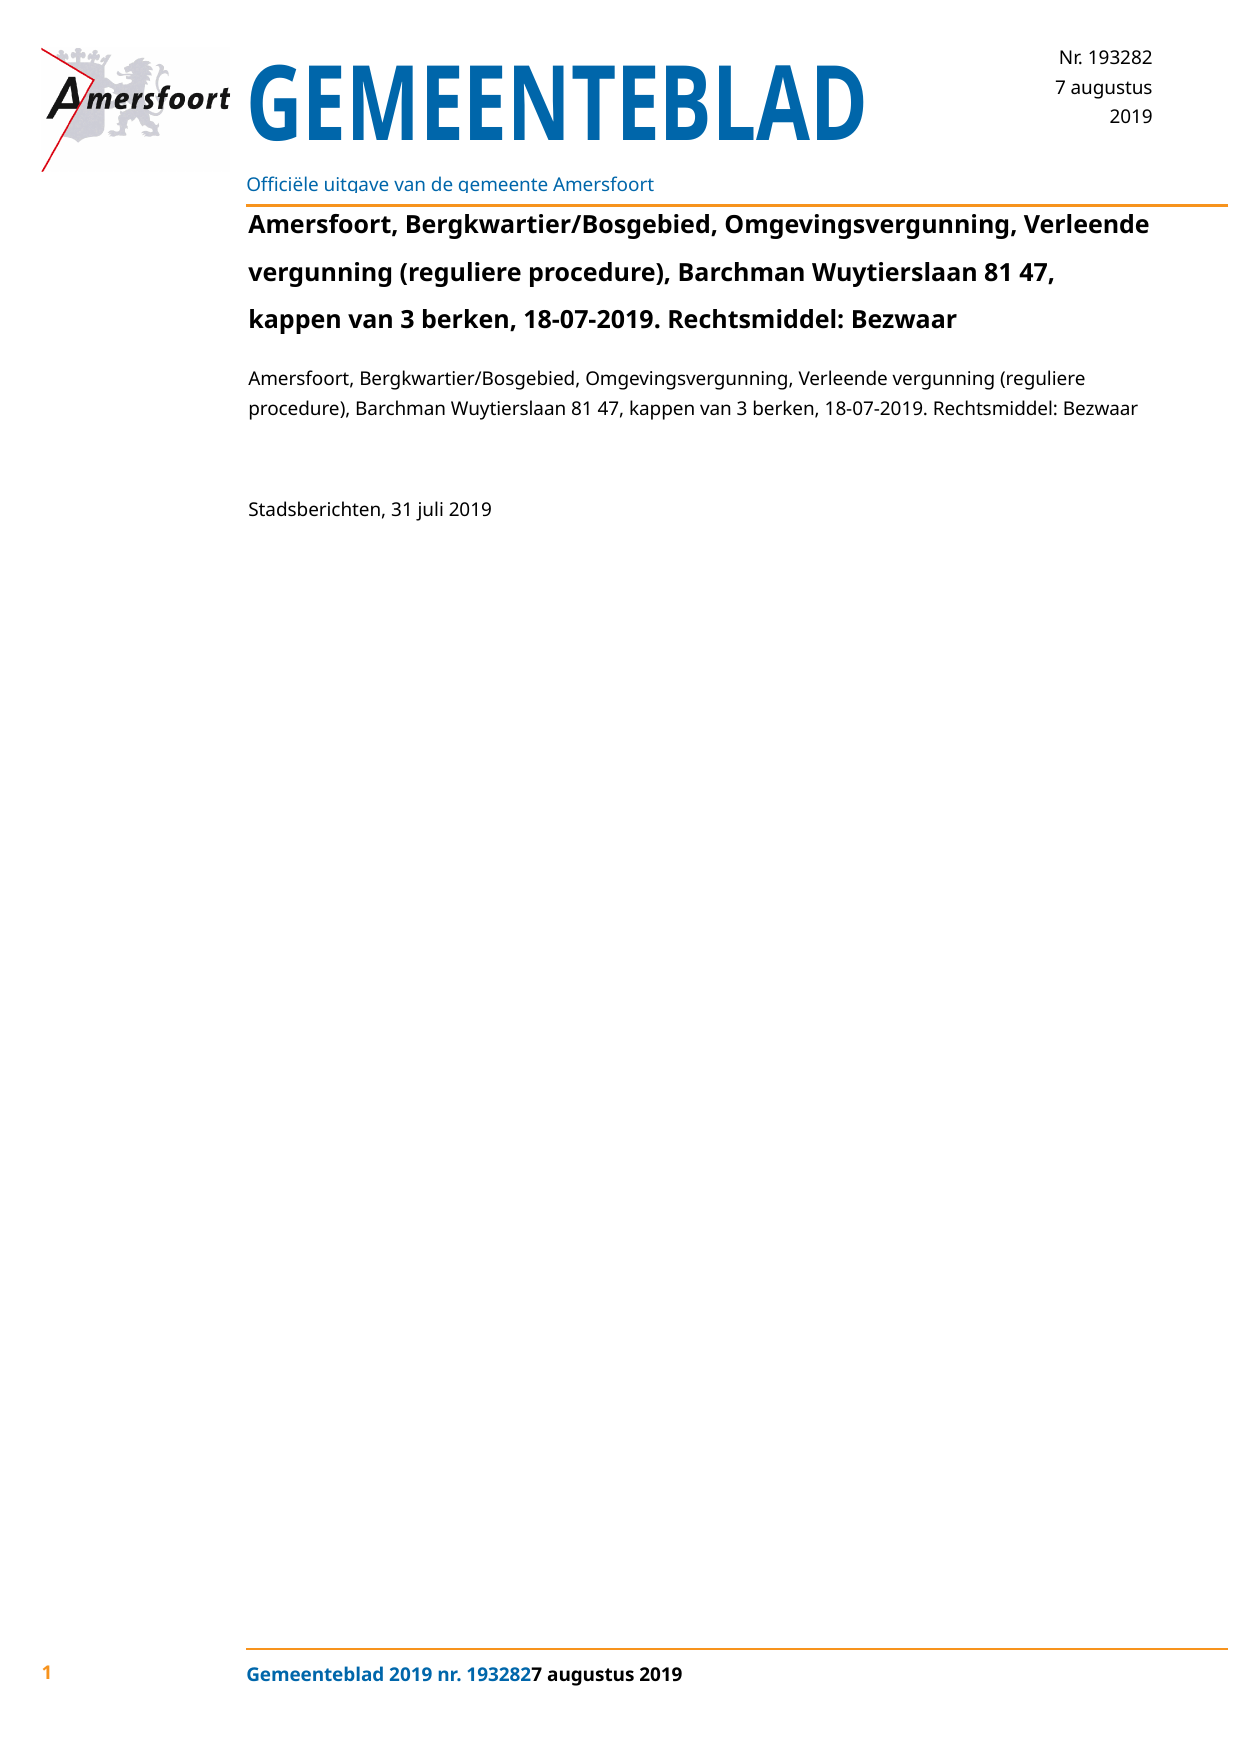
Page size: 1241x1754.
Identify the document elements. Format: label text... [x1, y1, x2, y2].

text Amersfoort, Bergkwartier/Bosgebied, Omgevingsvergunning, Verleende vergunning (reguliere procedure), Barchman Wuytierslaan 81 47, kappen van 3 berken, 18-07-2019. Rechtsmiddel: Bezwaar [248, 366, 1152, 421]
text Amersfoort, Bergkwartier/Bosgebied, Omgevingsvergunning, Verleende vergunning (reguliere procedure), Barchman Wuytierslaan 81 47, kappen van 3 berken, 18-07-2019. Rechtsmiddel: Bezwaar [248, 207, 1152, 336]
text Stadsberichten, 31 juli 2019 [248, 496, 1152, 522]
picture [41, 47, 231, 172]
